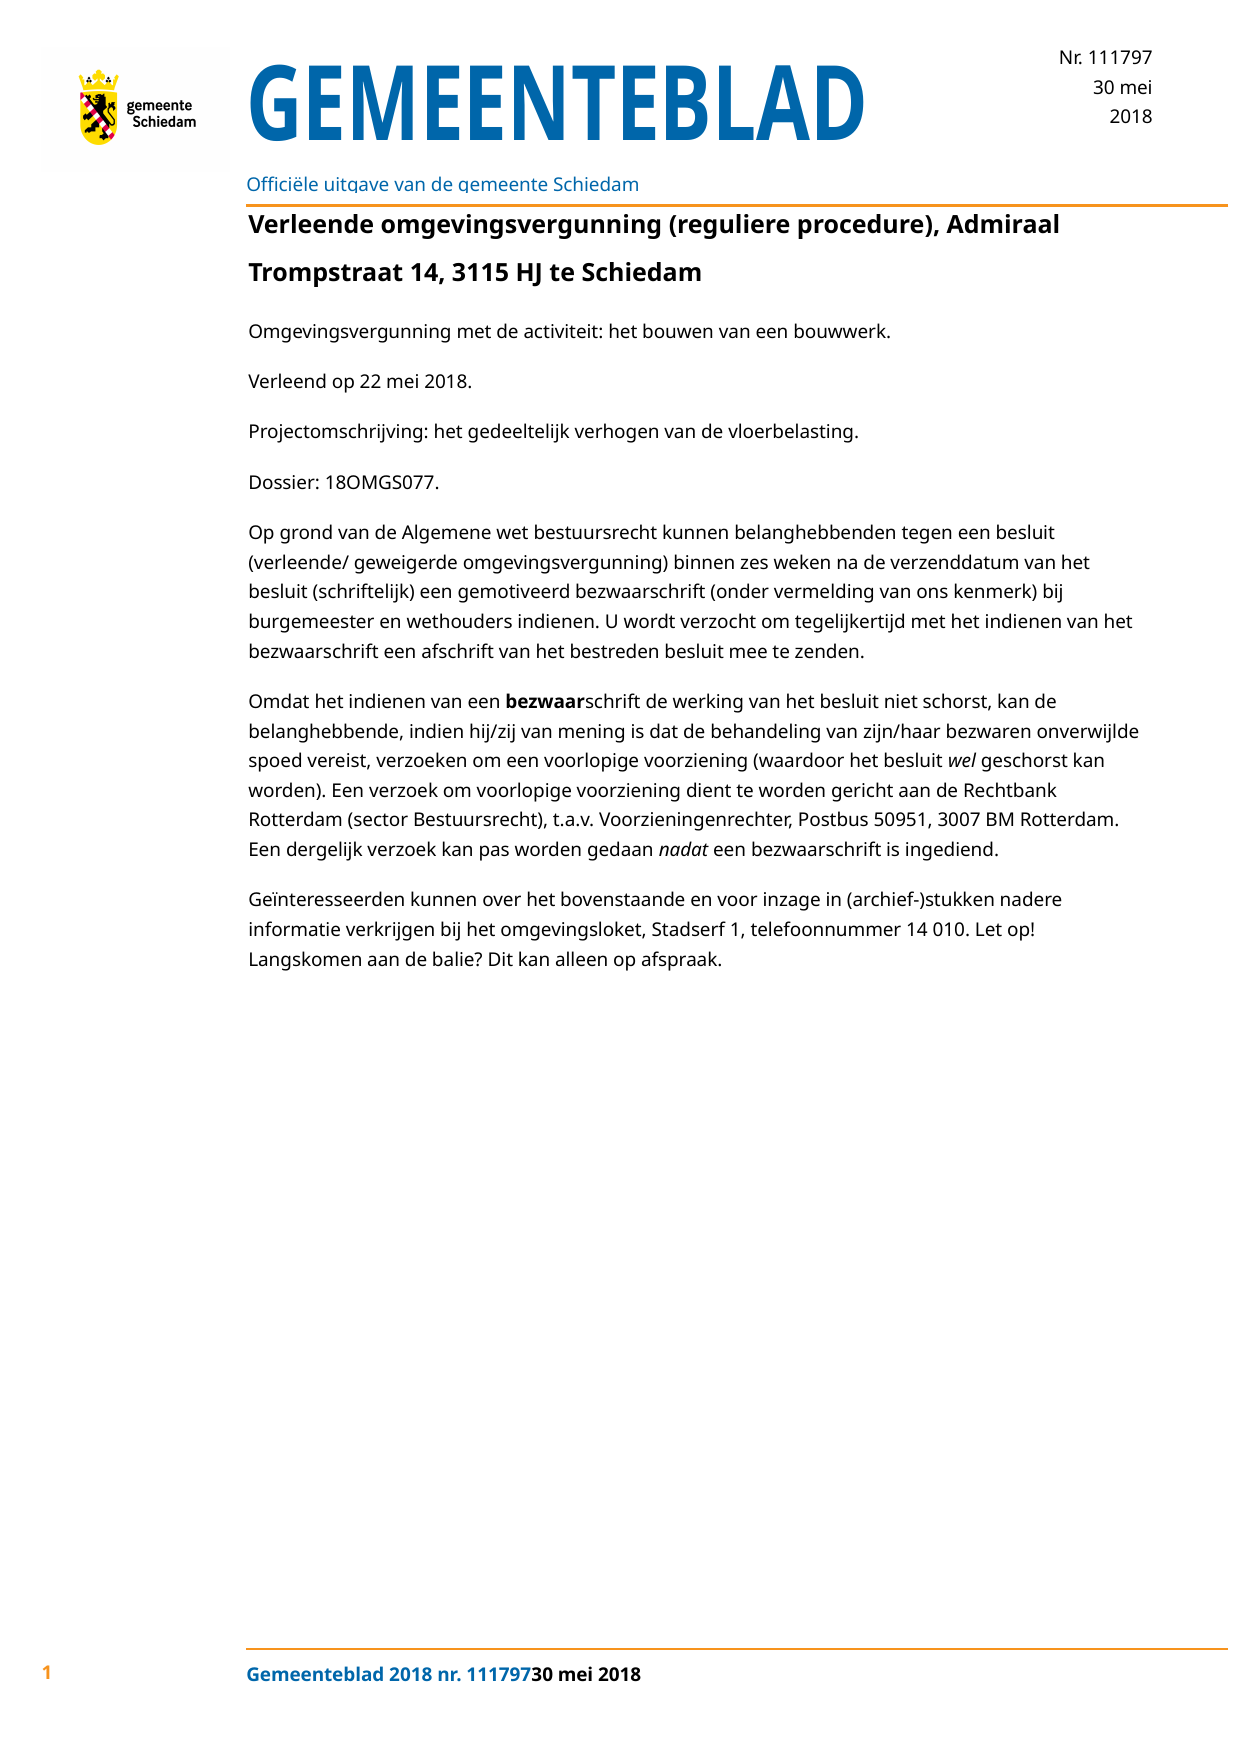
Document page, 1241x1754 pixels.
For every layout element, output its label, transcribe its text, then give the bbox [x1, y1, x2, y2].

text Projectomschrijving: het gedeeltelijk verhogen van de vloerbelasting. [248, 419, 1152, 444]
text Omgevingsvergunning met de activiteit: het bouwen van een bouwwerk. [248, 318, 1152, 344]
text Verleende omgevingsvergunning (reguliere procedure), Admiraal Trompstraat 14, 3115 HJ te Schiedam [248, 207, 1152, 288]
text Omdat het indienen van een bezwaarschrift de werking van het besluit niet schorst, kan de belanghebbende, indien hij/zij van mening is dat de behandeling van zijn/haar bezwaren onverwijlde spoed vereist, verzoeken om een voorlopige voorziening (waardoor het besluit wel geschorst kan worden). Een verzoek om voorlopige voorziening dient te worden gericht aan de Rechtbank Rotterdam (sector Bestuursrecht), t.a.v. Voorzieningenrechter, Postbus 50951, 3007 BM Rotterdam. Een dergelijk verzoek kan pas worden gedaan nadat een bezwaarschrift is ingediend. [248, 688, 1152, 862]
picture [41, 47, 231, 172]
text Geïnteresseerden kunnen over het bovenstaande en voor inzage in (archief-)stukken nadere informatie verkrijgen bij het omgevingsloket, Stadserf 1, telefoonnummer 14 010. Let op! Langskomen aan de balie? Dit kan alleen op afspraak. [248, 887, 1152, 972]
text Dossier: 18OMGS077. [248, 469, 1152, 495]
text Verleend op 22 mei 2018. [248, 368, 1152, 394]
text Op grond van de Algemene wet bestuursrecht kunnen belanghebbenden tegen een besluit (verleende/ geweigerde omgevingsvergunning) binnen zes weken na de verzenddatum van het besluit (schriftelijk) een gemotiveerd bezwaarschrift (onder vermelding van ons kenmerk) bij burgemeester en wethouders indienen. U wordt verzocht om tegelijkertijd met het indienen van het bezwaarschrift een afschrift van het bestreden besluit mee te zenden. [248, 519, 1152, 664]
